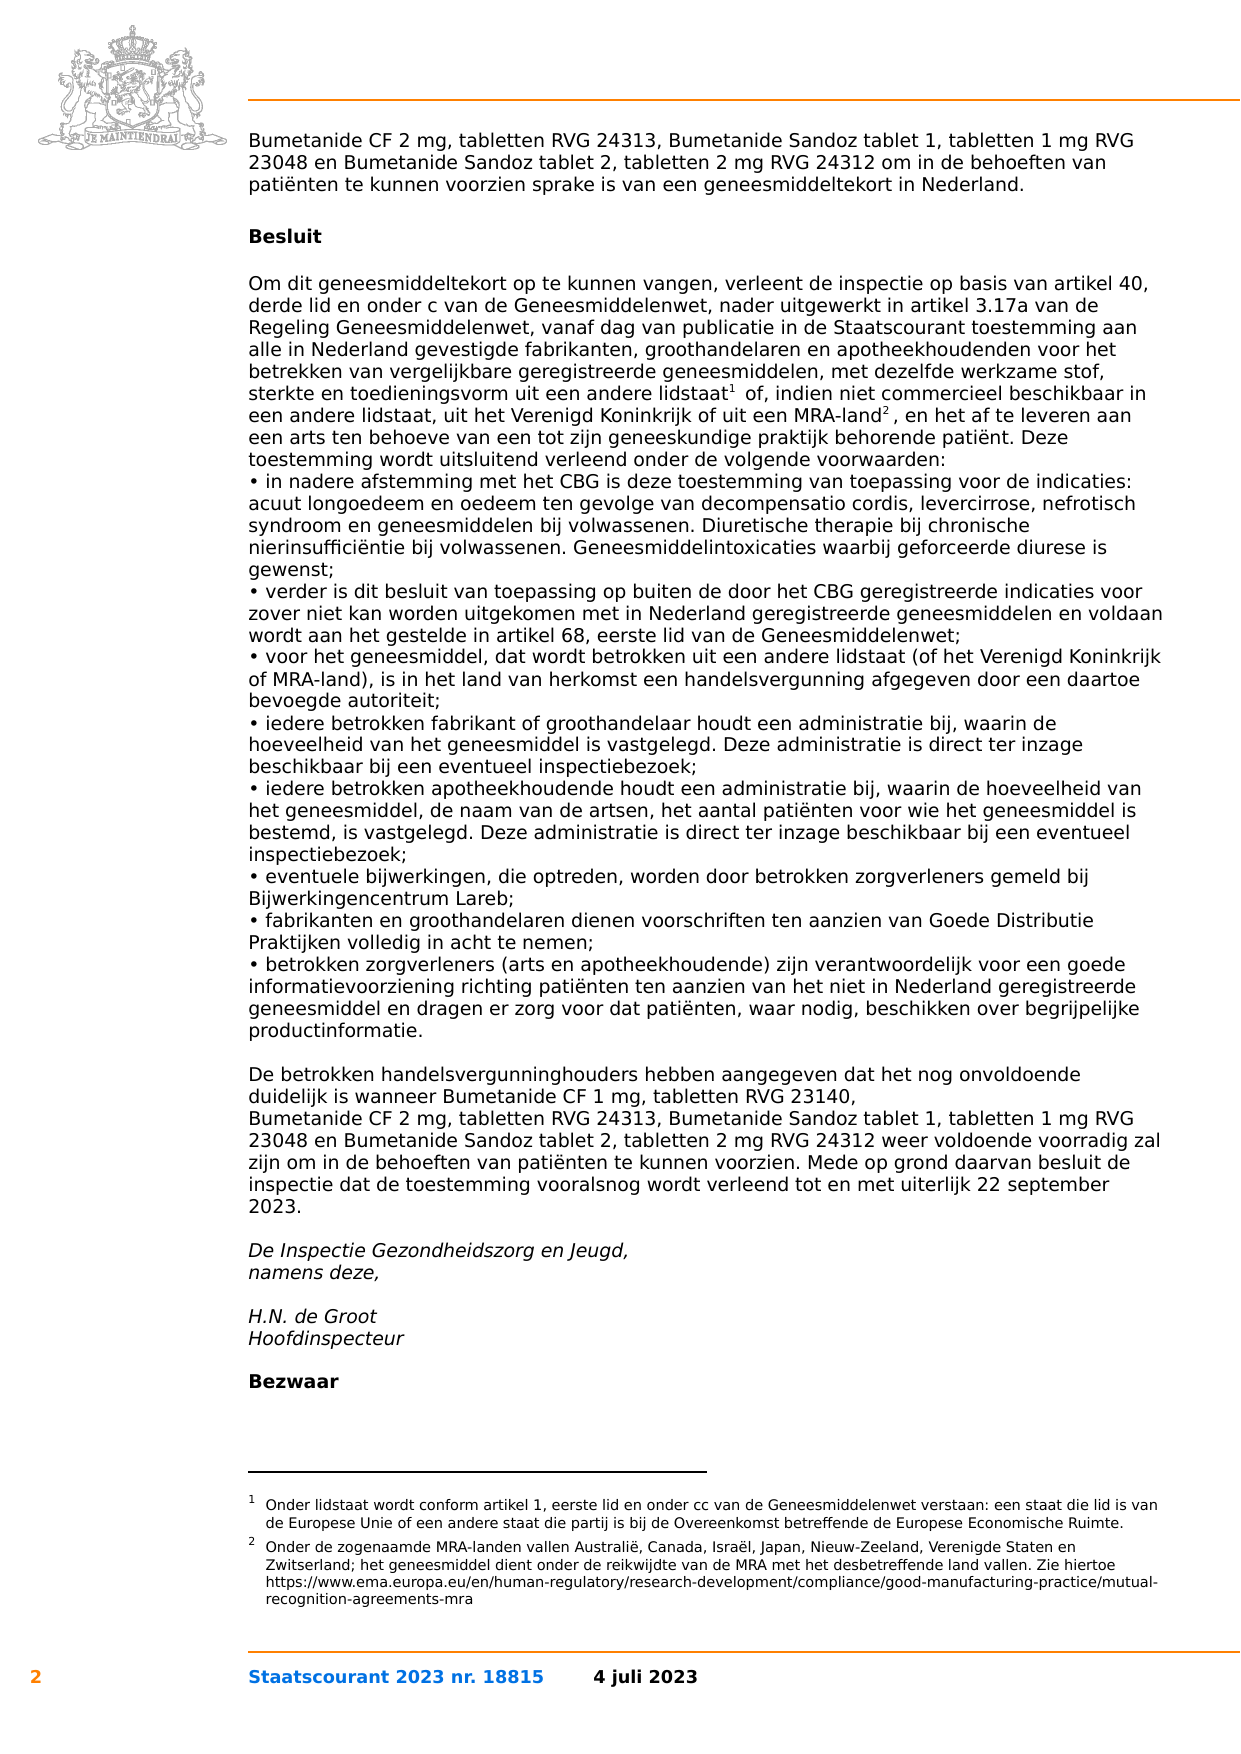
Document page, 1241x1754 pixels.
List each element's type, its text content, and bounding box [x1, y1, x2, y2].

text De Inspectie Gezondheidszorg en Jeugd, namens deze, H.N. de Groot Hoofdinspecteur [248, 1240, 1163, 1349]
text • iedere betrokken fabrikant of groothandelaar houdt een administratie bij, waarin de hoeveelheid van het geneesmiddel is vastgelegd. Deze administratie is direct ter inzage beschikbaar bij een eventueel inspectiebezoek; [248, 712, 1163, 778]
text • iedere betrokken apotheekhoudende houdt een administratie bij, waarin de hoeveelheid van het geneesmiddel, de naam van de artsen, het aantal patiënten voor wie het geneesmiddel is bestemd, is vastgelegd. Deze administratie is direct ter inzage beschikbaar bij een eventueel inspectiebezoek; [248, 778, 1163, 866]
text Bumetanide CF 2 mg, tabletten RVG 24313, Bumetanide Sandoz tablet 1, tabletten 1 mg RVG 23048 en Bumetanide Sandoz tablet 2, tabletten 2 mg RVG 24312 weer voldoende voorradig zal zijn om in de behoeften van patiënten te kunnen voorzien. Mede op grond daarvan besluit de inspectie dat de toestemming vooralsnog wordt verleend tot en met uiterlijk 22 september 2023. [248, 1108, 1163, 1218]
text Om dit geneesmiddeltekort op te kunnen vangen, verleent de inspectie op basis van artikel 40, derde lid en onder c van de Geneesmiddelenwet, nader uitgewerkt in artikel 3.17a van de Regeling Geneesmiddelenwet, vanaf dag van publicatie in de Staatscourant toestemming aan alle in Nederland gevestigde fabrikanten, groothandelaren en apotheekhoudenden voor het betrekken van vergelijkbare geregistreerde geneesmiddelen, met dezelfde werkzame stof, sterkte en toedieningsvorm uit een andere lidstaat of, indien niet commercieel beschikbaar in een andere lidstaat, uit het Verenigd Koninkrijk of uit een MRA-land, en het af te leveren aan een arts ten behoeve van een tot zijn geneeskundige praktijk behorende patiënt. Deze toestemming wordt uitsluitend verleend onder de volgende voorwaarden: [248, 273, 1163, 471]
text • in nadere afstemming met het CBG is deze toestemming van toepassing voor de indicaties: acuut longoedeem en oedeem ten gevolge van decompensatio cordis, levercirrose, nefrotisch syndroom en geneesmiddelen bij volwassenen. Diuretische therapie bij chronische nierinsufficiëntie bij volwassenen. Geneesmiddelintoxicaties waarbij geforceerde diurese is gewenst; [248, 471, 1163, 581]
text • eventuele bijwerkingen, die optreden, worden door betrokken zorgverleners gemeld bij Bijwerkingencentrum Lareb; [248, 866, 1163, 910]
text De betrokken handelsvergunninghouders hebben aangegeven dat het nog onvoldoende duidelijk is wanneer Bumetanide CF 1 mg, tabletten RVG 23140, [248, 1064, 1163, 1108]
subtitle Besluit [248, 226, 1163, 248]
text • betrokken zorgverleners (arts en apotheekhoudende) zijn verantwoordelijk voor een goede informatievoorziening richting patiënten ten aanzien van het niet in Nederland geregistreerde geneesmiddel en dragen er zorg voor dat patiënten, waar nodig, beschikken over begrijpelijke productinformatie. [248, 954, 1163, 1042]
text • fabrikanten en groothandelaren dienen voorschriften ten aanzien van Goede Distributie Praktijken volledig in acht te nemen; [248, 910, 1163, 954]
text Onder de zogenaamde MRA-landen vallen Australië, Canada, Israël, Japan, Nieuw-Zeeland, Verenigde Staten en Zwitserland; het geneesmiddel dient onder de reikwijdte van de MRA met het desbetreffende land vallen. Zie hiertoe https://www.ema.europa.eu/en/human-regulatory/research-development/compliance/good-manufacturing-practice/mutual-recognition-agreements-mra [248, 1535, 1163, 1608]
picture [38, 25, 227, 150]
text Bumetanide CF 2 mg, tabletten RVG 24313, Bumetanide Sandoz tablet 1, tabletten 1 mg RVG 23048 en Bumetanide Sandoz tablet 2, tabletten 2 mg RVG 24312 om in de behoeften van patiënten te kunnen voorzien sprake is van een geneesmiddeltekort in Nederland. [248, 130, 1163, 196]
text • voor het geneesmiddel, dat wordt betrokken uit een andere lidstaat (of het Verenigd Koninkrijk of MRA-land), is in het land van herkomst een handelsvergunning afgegeven door een daartoe bevoegde autoriteit; [248, 646, 1163, 712]
text Onder lidstaat wordt conform artikel 1, eerste lid en onder cc van de Geneesmiddelenwet verstaan: een staat die lid is van de Europese Unie of een andere staat die partij is bij de Overeenkomst betreffende de Europese Economische Ruimte. [248, 1493, 1163, 1532]
text Bezwaar [248, 1371, 1163, 1393]
text • verder is dit besluit van toepassing op buiten de door het CBG geregistreerde indicaties voor zover niet kan worden uitgekomen met in Nederland geregistreerde geneesmiddelen en voldaan wordt aan het gestelde in artikel 68, eerste lid van de Geneesmiddelenwet; [248, 581, 1163, 646]
